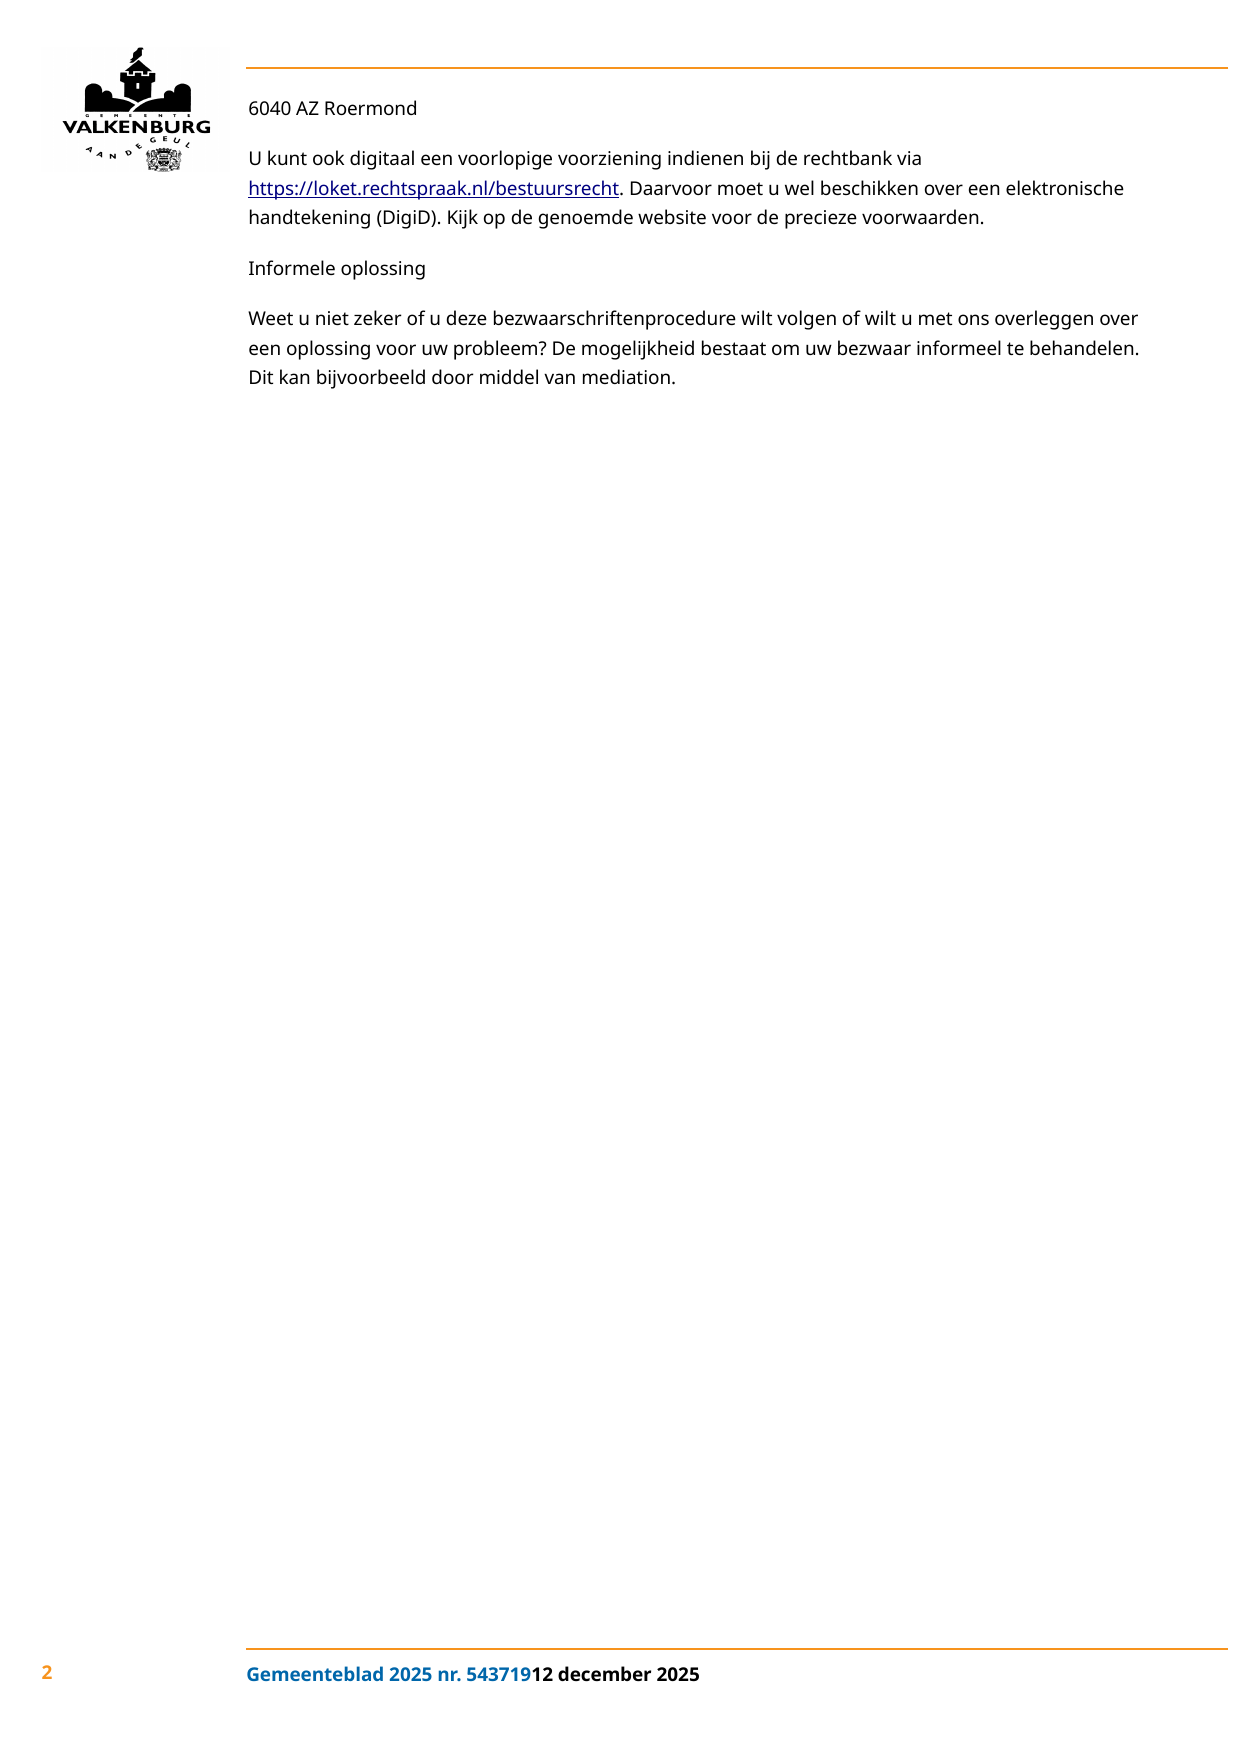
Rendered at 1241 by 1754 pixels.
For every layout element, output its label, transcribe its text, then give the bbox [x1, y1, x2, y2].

text Informele oplossing [248, 255, 1152, 281]
text U kunt ook digitaal een voorlopige voorziening indienen bij de rechtbank via https://loket.rechtspraak.nl/bestuursrecht. Daarvoor moet u wel beschikken over een elektronische handtekening (DigiD). Kijk op de genoemde website voor de precieze voorwaarden. [248, 145, 1152, 230]
picture [41, 47, 231, 172]
text 6040 AZ Roermond [248, 95, 1152, 121]
text Weet u niet zeker of u deze bezwaarschriftenprocedure wilt volgen of wilt u met ons overleggen over een oplossing voor uw probleem? De mogelijkheid bestaat om uw bezwaar informeel te behandelen. Dit kan bijvoorbeeld door middel van mediation. [248, 305, 1152, 390]
